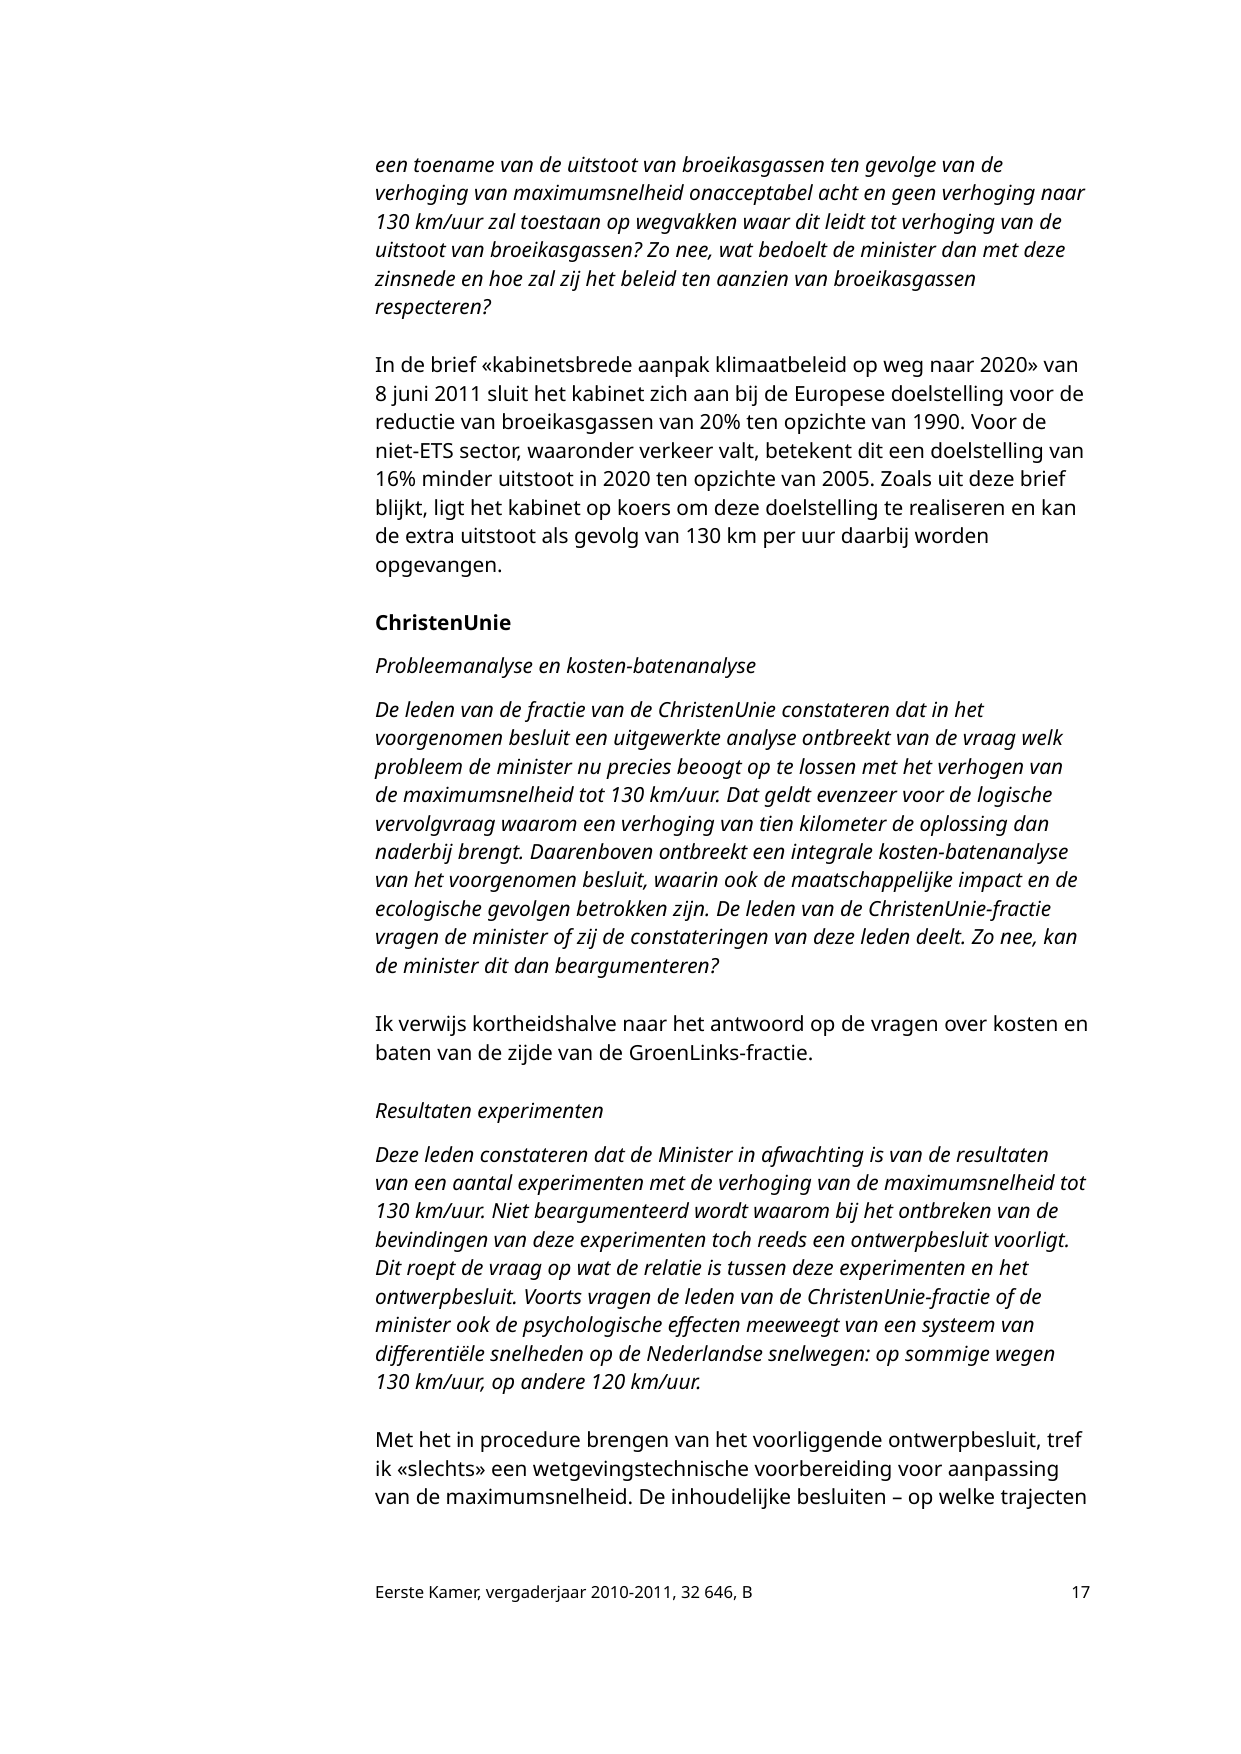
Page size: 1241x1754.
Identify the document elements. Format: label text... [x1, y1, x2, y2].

text Probleemanalyse en kosten-batenanalyse [375, 652, 1090, 680]
text De leden van de fractie van de ChristenUnie constateren dat in het voorgenomen besluit een uitgewerkte analyse ontbreekt van de vraag welk probleem de minister nu precies beoogt op te lossen met het verhogen van de maximumsnelheid tot 130 km/uur. Dat geldt evenzeer voor de logische vervolgvraag waarom een verhoging van tien kilometer de oplossing dan naderbij brengt. Daarenboven ontbreekt een integrale kosten-batenanalyse van het voorgenomen besluit, waarin ook de maatschappelijke impact en de ecologische gevolgen betrokken zijn. De leden van de ChristenUnie-fractie vragen de minister of zij de constateringen van deze leden deelt. Zo nee, kan de minister dit dan beargumenteren? [375, 695, 1090, 979]
text Ik verwijs kortheidshalve naar het antwoord op de vragen over kosten en baten van de zijde van de GroenLinks-fractie. [375, 1009, 1090, 1066]
text ChristenUnie [375, 608, 1090, 637]
text Met het in procedure brengen van het voorliggende ontwerpbesluit, tref ik «slechts» een wetgevingstechnische voorbereiding voor aanpassing van de maximumsnelheid. De inhoudelijke besluiten – op welke trajecten [375, 1426, 1090, 1511]
text Resultaten experimenten [375, 1096, 1090, 1125]
text In de brief «kabinetsbrede aanpak klimaatbeleid op weg naar 2020» van 8 juni 2011 sluit het kabinet zich aan bij de Europese doelstelling voor de reductie van broeikasgassen van 20% ten opzichte van 1990. Voor de niet-ETS sector, waaronder verkeer valt, betekent dit een doelstelling van 16% minder uitstoot in 2020 ten opzichte van 2005. Zoals uit deze brief blijkt, ligt het kabinet op koers om deze doelstelling te realiseren en kan de extra uitstoot als gevolg van 130 km per uur daarbij worden opgevangen. [375, 351, 1090, 578]
text Deze leden constateren dat de Minister in afwachting is van de resultaten van een aantal experimenten met de verhoging van de maximumsnelheid tot 130 km/uur. Niet beargumenteerd wordt waarom bij het ontbreken van de bevindingen van deze experimenten toch reeds een ontwerpbesluit voorligt. Dit roept de vraag op wat de relatie is tussen deze experimenten en het ontwerpbesluit. Voorts vragen de leden van de ChristenUnie-fractie of de minister ook de psychologische effecten meeweegt van een systeem van differentiële snelheden op de Nederlandse snelwegen: op sommige wegen 130 km/uur, op andere 120 km/uur. [375, 1140, 1090, 1396]
text een toename van de uitstoot van broeikasgassen ten gevolge van de verhoging van maximumsnelheid onacceptabel acht en geen verhoging naar 130 km/uur zal toestaan op wegvakken waar dit leidt tot verhoging van de uitstoot van broeikasgassen? Zo nee, wat bedoelt de minister dan met deze zinsnede en hoe zal zij het beleid ten aanzien van broeikasgassen respecteren? [375, 150, 1090, 321]
